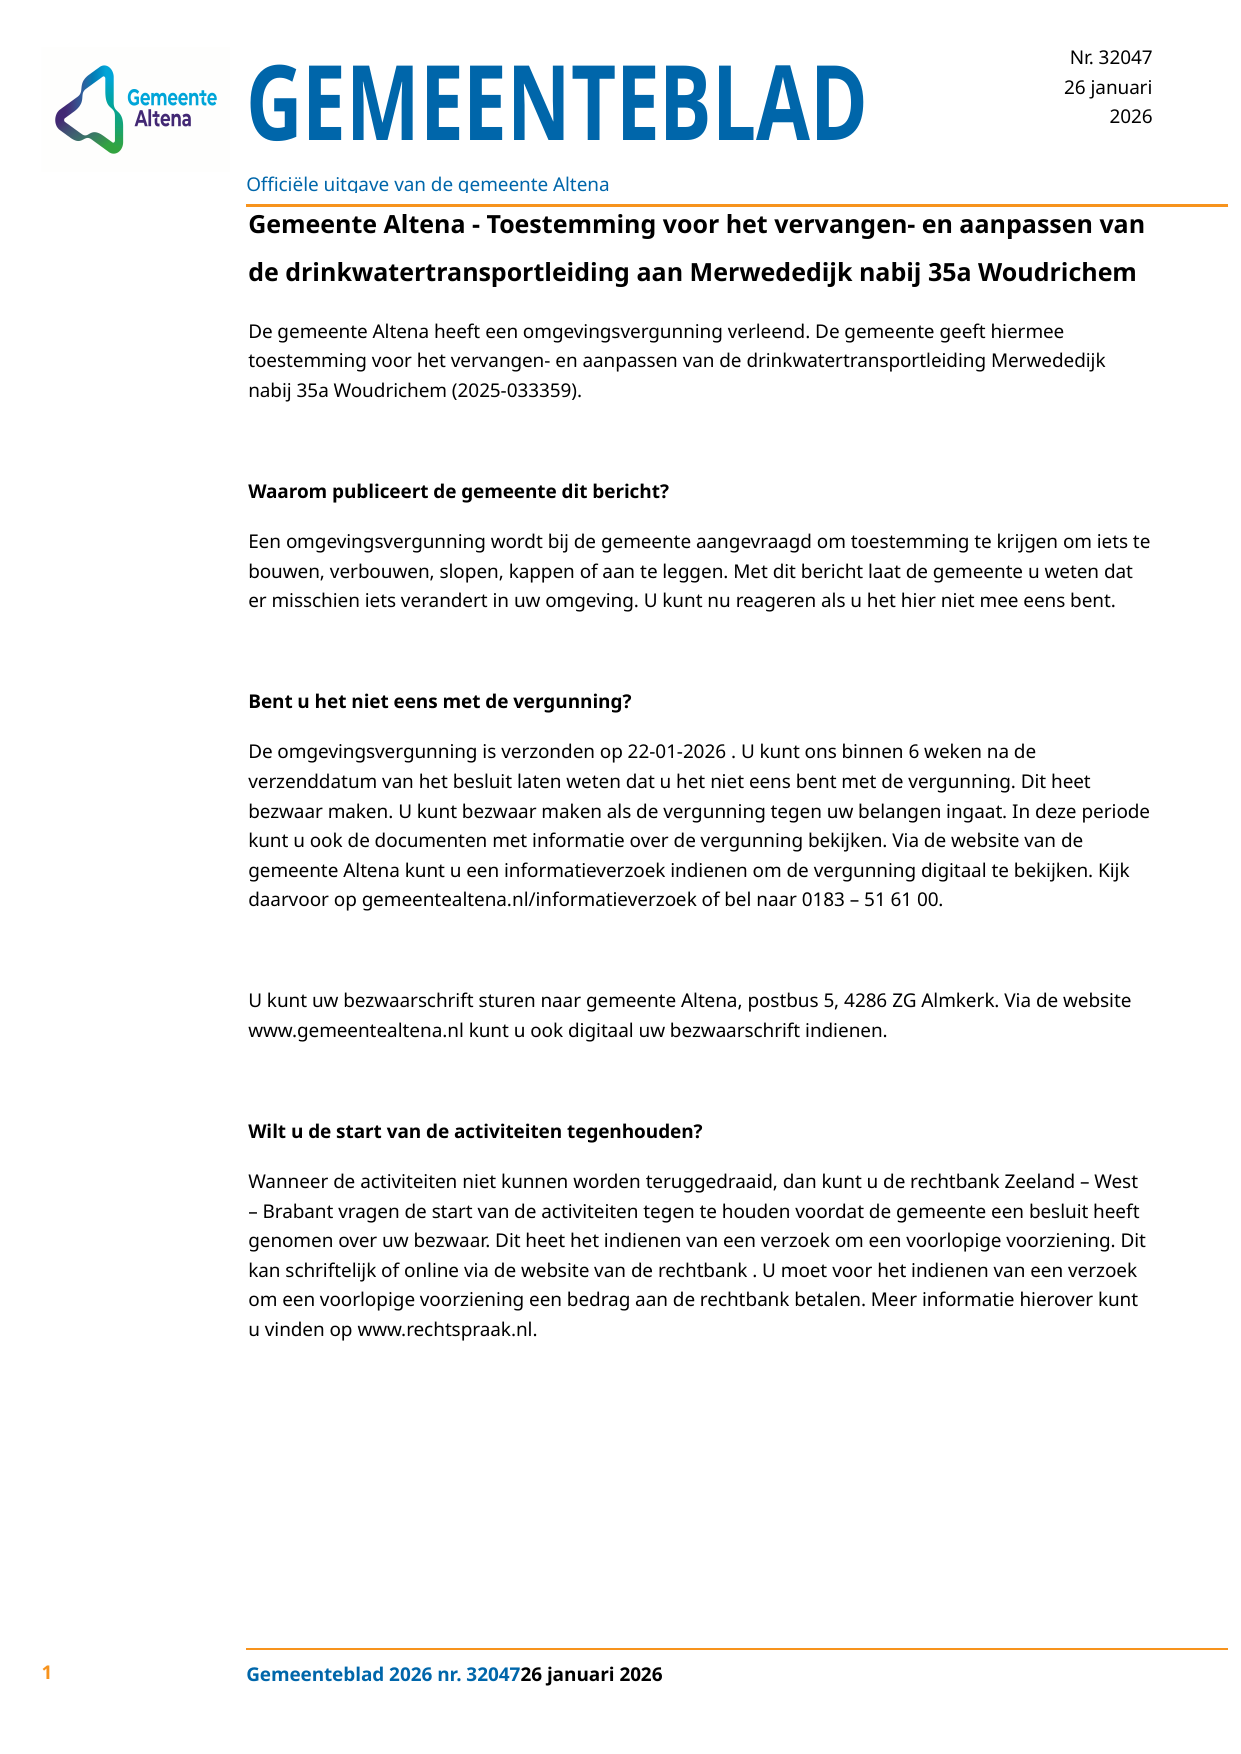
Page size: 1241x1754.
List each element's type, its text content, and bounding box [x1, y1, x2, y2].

text Een omgevingsvergunning wordt bij de gemeente aangevraagd om toestemming te krijgen om iets te bouwen, verbouwen, slopen, kappen of aan te leggen. Met dit bericht laat de gemeente u weten dat er misschien iets verandert in uw omgeving. U kunt nu reageren als u het hier niet mee eens bent. [248, 528, 1152, 613]
text U kunt uw bezwaarschrift sturen naar gemeente Altena, postbus 5, 4286 ZG Almkerk. Via de website www.gemeentealtena.nl kunt u ook digitaal uw bezwaarschrift indienen. [248, 987, 1152, 1043]
text Waarom publiceert de gemeente dit bericht? [248, 478, 1152, 504]
text Wanneer de activiteiten niet kunnen worden teruggedraaid, dan kunt u de rechtbank Zeeland – West – Brabant vragen de start van de activiteiten tegen te houden voordat de gemeente een besluit heeft genomen over uw bezwaar. Dit heet het indienen van een verzoek om een voorlopige voorziening. Dit kan schriftelijk of online via de website van de rechtbank . U moet voor het indienen van een verzoek om een voorlopige voorziening een bedrag aan de rechtbank betalen. Meer informatie hierover kunt u vinden op www.rechtspraak.nl. [248, 1168, 1152, 1342]
text Bent u het niet eens met de vergunning? [248, 688, 1152, 714]
picture [41, 47, 231, 172]
text De gemeente Altena heeft een omgevingsvergunning verleend. De gemeente geeft hiermee toestemming voor het vervangen- en aanpassen van de drinkwatertransportleiding Merwededijk nabij 35a Woudrichem (2025-033359). [248, 318, 1152, 403]
text De omgevingsvergunning is verzonden op 22-01-2026 . U kunt ons binnen 6 weken na de verzenddatum van het besluit laten weten dat u het niet eens bent met de vergunning. Dit heet bezwaar maken. U kunt bezwaar maken als de vergunning tegen uw belangen ingaat. In deze periode kunt u ook de documenten met informatie over de vergunning bekijken. Via de website van de gemeente Altena kunt u een informatieverzoek indienen om de vergunning digitaal te bekijken. Kijk daarvoor op gemeentealtena.nl/informatieverzoek of bel naar 0183 – 51 61 00. [248, 739, 1152, 912]
text Wilt u de start van de activiteiten tegenhouden? [248, 1118, 1152, 1144]
text Gemeente Altena - Toestemming voor het vervangen- en aanpassen van de drinkwatertransportleiding aan Merwededijk nabij 35a Woudrichem [248, 207, 1152, 288]
